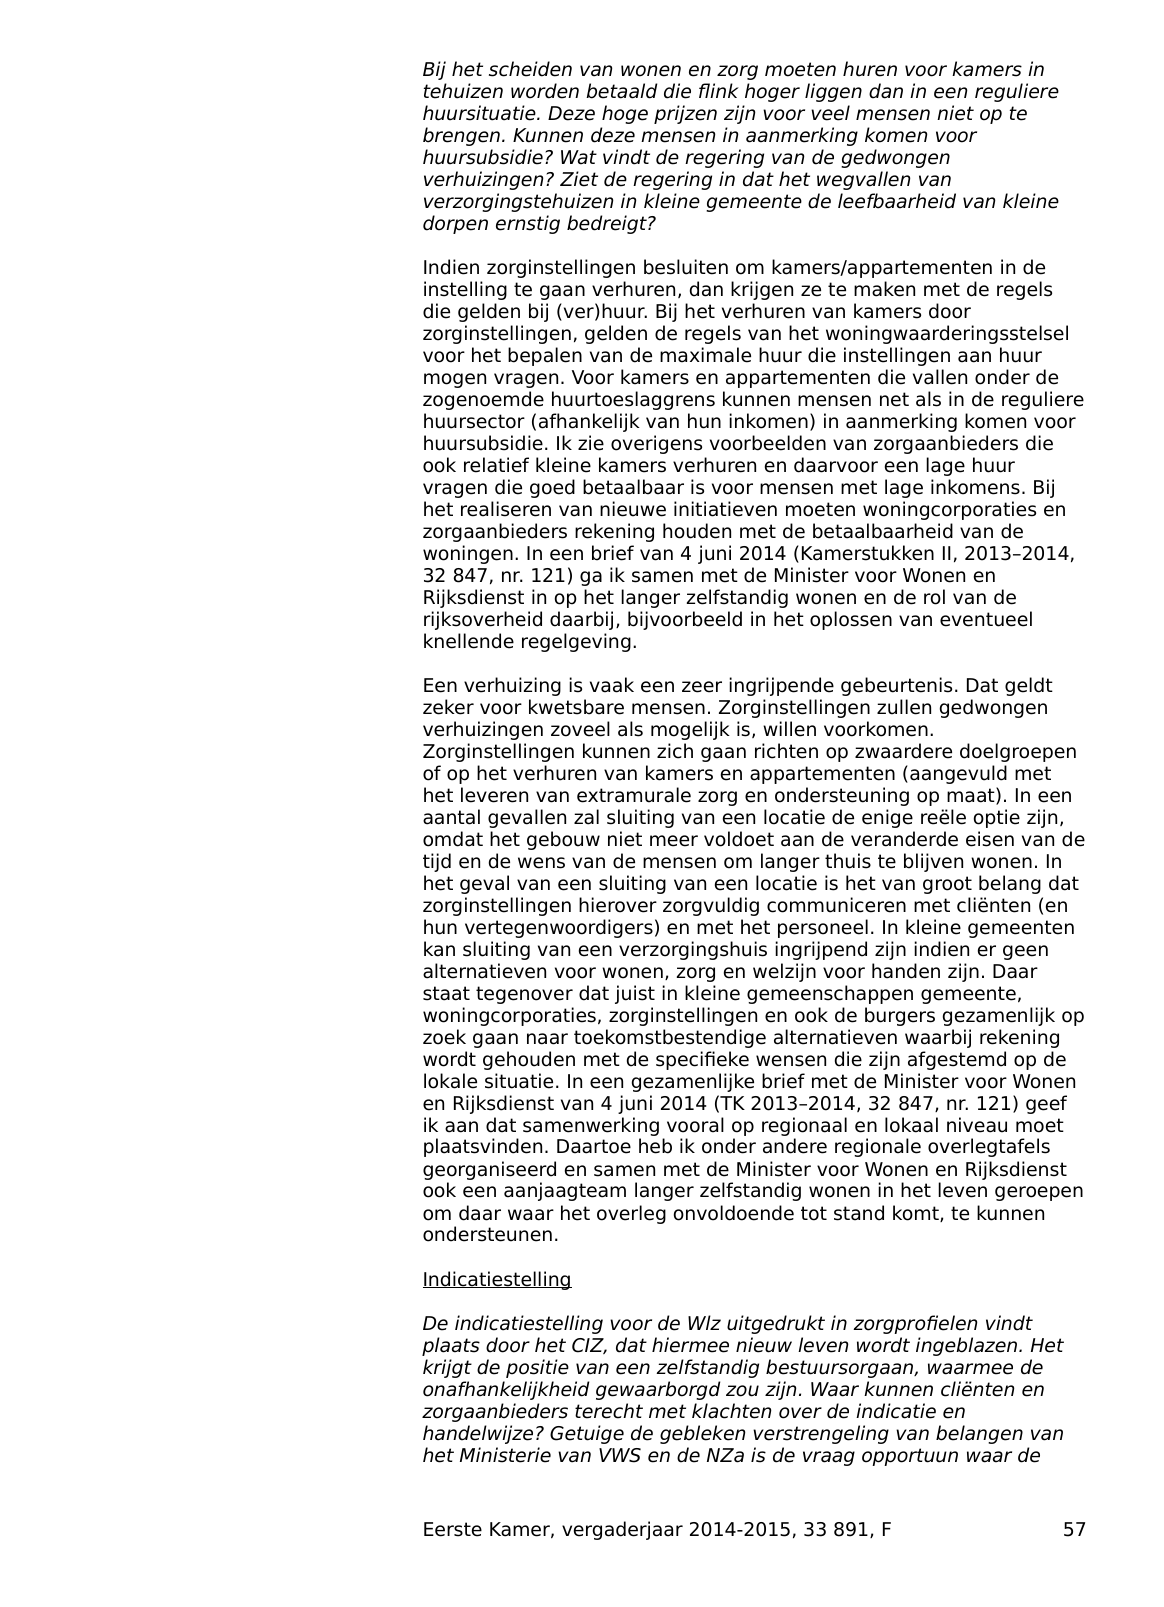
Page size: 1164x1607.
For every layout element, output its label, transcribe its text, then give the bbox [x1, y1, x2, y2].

subtitle Indicatiestelling [422, 1268, 1087, 1291]
text Een verhuizing is vaak een zeer ingrijpende gebeurtenis. Dat geldt zeker voor kwetsbare mensen. Zorginstellingen zullen gedwongen verhuizingen zoveel als mogelijk is, willen voorkomen. Zorginstellingen kunnen zich gaan richten op zwaardere doelgroepen of op het verhuren van kamers en appartementen (aangevuld met het leveren van extramurale zorg en ondersteuning op maat). In een aantal gevallen zal sluiting van een locatie de enige reële optie zijn, omdat het gebouw niet meer voldoet aan de veranderde eisen van de tijd en de wens van de mensen om langer thuis te blijven wonen. In het geval van een sluiting van een locatie is het van groot belang dat zorginstellingen hierover zorgvuldig communiceren met cliënten (en hun vertegenwoordigers) en met het personeel. In kleine gemeenten kan sluiting van een verzorgingshuis ingrijpend zijn indien er geen alternatieven voor wonen, zorg en welzijn voor handen zijn. Daar staat tegenover dat juist in kleine gemeenschappen gemeente, woningcorporaties, zorginstellingen en ook de burgers gezamenlijk op zoek gaan naar toekomstbestendige alternatieven waarbij rekening wordt gehouden met de specifieke wensen die zijn afgestemd op de lokale situatie. In een gezamenlijke brief met de Minister voor Wonen en Rijksdienst van 4 juni 2014 (TK 2013–2014, 32 847, nr. 121) geef ik aan dat samenwerking vooral op regionaal en lokaal niveau moet plaatsvinden. Daartoe heb ik onder andere regionale overlegtafels georganiseerd en samen met de Minister voor Wonen en Rijksdienst ook een aanjaagteam langer zelfstandig wonen in het leven geroepen om daar waar het overleg onvoldoende tot stand komt, te kunnen ondersteunen. [422, 675, 1087, 1246]
text Indien zorginstellingen besluiten om kamers/appartementen in de instelling te gaan verhuren, dan krijgen ze te maken met de regels die gelden bij (ver)huur. Bij het verhuren van kamers door zorginstellingen, gelden de regels van het woningwaarderingsstelsel voor het bepalen van de maximale huur die instellingen aan huur mogen vragen. Voor kamers en appartementen die vallen onder de zogenoemde huurtoeslaggrens kunnen mensen net als in de reguliere huursector (afhankelijk van hun inkomen) in aanmerking komen voor huursubsidie. Ik zie overigens voorbeelden van zorgaanbieders die ook relatief kleine kamers verhuren en daarvoor een lage huur vragen die goed betaalbaar is voor mensen met lage inkomens. Bij het realiseren van nieuwe initiatieven moeten woningcorporaties en zorgaanbieders rekening houden met de betaalbaarheid van de woningen. In een brief van 4 juni 2014 (Kamerstukken II, 2013–2014, 32 847, nr. 121) ga ik samen met de Minister voor Wonen en Rijksdienst in op het langer zelfstandig wonen en de rol van de rijksoverheid daarbij, bijvoorbeeld in het oplossen van eventueel knellende regelgeving. [422, 257, 1087, 653]
text De indicatiestelling voor de Wlz uitgedrukt in zorgprofielen vindt plaats door het CIZ, dat hiermee nieuw leven wordt ingeblazen. Het krijgt de positie van een zelfstandig bestuursorgaan, waarmee de onafhankelijkheid gewaarborgd zou zijn. Waar kunnen cliënten en zorgaanbieders terecht met klachten over de indicatie en handelwijze? Getuige de gebleken verstrengeling van belangen van het Ministerie van VWS en de NZa is de vraag opportuun waar de [422, 1313, 1087, 1467]
text Bij het scheiden van wonen en zorg moeten huren voor kamers in tehuizen worden betaald die flink hoger liggen dan in een reguliere huursituatie. Deze hoge prijzen zijn voor veel mensen niet op te brengen. Kunnen deze mensen in aanmerking komen voor huursubsidie? Wat vindt de regering van de gedwongen verhuizingen? Ziet de regering in dat het wegvallen van verzorgingstehuizen in kleine gemeente de leefbaarheid van kleine dorpen ernstig bedreigt? [422, 59, 1087, 235]
